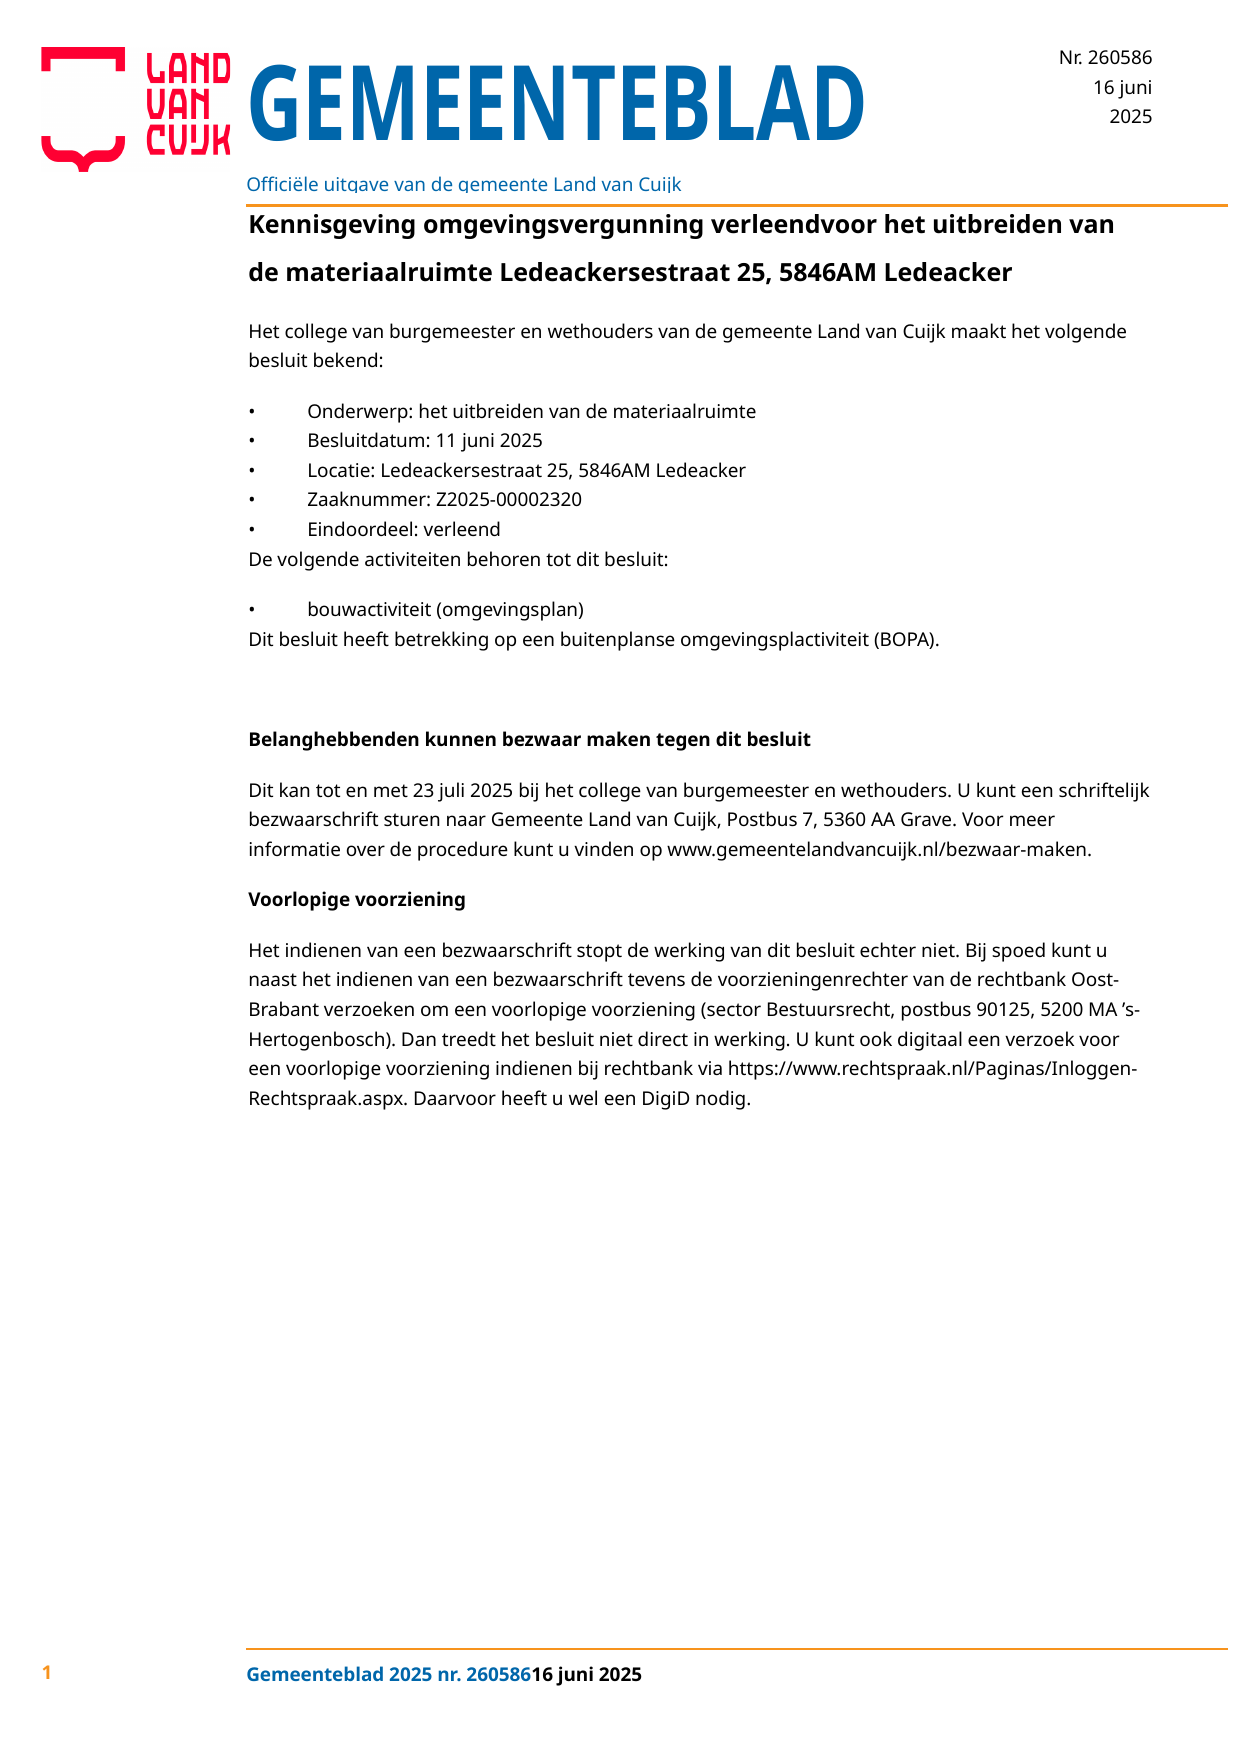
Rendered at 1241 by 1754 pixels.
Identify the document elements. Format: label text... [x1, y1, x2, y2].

text Dit besluit heeft betrekking op een buitenplanse omgevingsplactiviteit (BOPA). [248, 626, 1152, 652]
list bouwactiviteit (omgevingsplan) [248, 596, 1152, 622]
text Kennisgeving omgevingsvergunning verleendvoor het uitbreiden van de materiaalruimte Ledeackersestraat 25, 5846AM Ledeacker [248, 207, 1152, 288]
text Voorlopige voorziening [248, 887, 1152, 912]
text Belanghebbenden kunnen bezwaar maken tegen dit besluit [248, 727, 1152, 752]
text De volgende activiteiten behoren tot dit besluit: [248, 546, 1152, 572]
text Dit kan tot en met 23 juli 2025 bij het college van burgemeester en wethouders. U kunt een schriftelijk bezwaarschrift sturen naar Gemeente Land van Cuijk, Postbus 7, 5360 AA Grave. Voor meer informatie over de procedure kunt u vinden op www.gemeentelandvancuijk.nl/bezwaar-maken. [248, 777, 1152, 862]
text Het college van burgemeester en wethouders van de gemeente Land van Cuijk maakt het volgende besluit bekend: [248, 318, 1152, 373]
list Eindoordeel: verleend [248, 516, 1152, 542]
text Het indienen van een bezwaarschrift stopt de werking van dit besluit echter niet. Bij spoed kunt u naast het indienen van een bezwaarschrift tevens de voorzieningenrechter van de rechtbank Oost-Brabant verzoeken om een voorlopige voorziening (sector Bestuursrecht, postbus 90125, 5200 MA ’s-Hertogenbosch). Dan treedt het besluit niet direct in werking. U kunt ook digitaal een verzoek voor een voorlopige voorziening indienen bij rechtbank via https://www.rechtspraak.nl/Paginas/Inloggen-Rechtspraak.aspx. Daarvoor heeft u wel een DigiD nodig. [248, 937, 1152, 1111]
picture [41, 47, 231, 172]
list Besluitdatum: 11 juni 2025 [248, 427, 1152, 453]
list Onderwerp: het uitbreiden van de materiaalruimte [248, 398, 1152, 424]
list Locatie: Ledeackersestraat 25, 5846AM Ledeacker [248, 457, 1152, 483]
list Zaaknummer: Z2025-00002320 [248, 487, 1152, 512]
